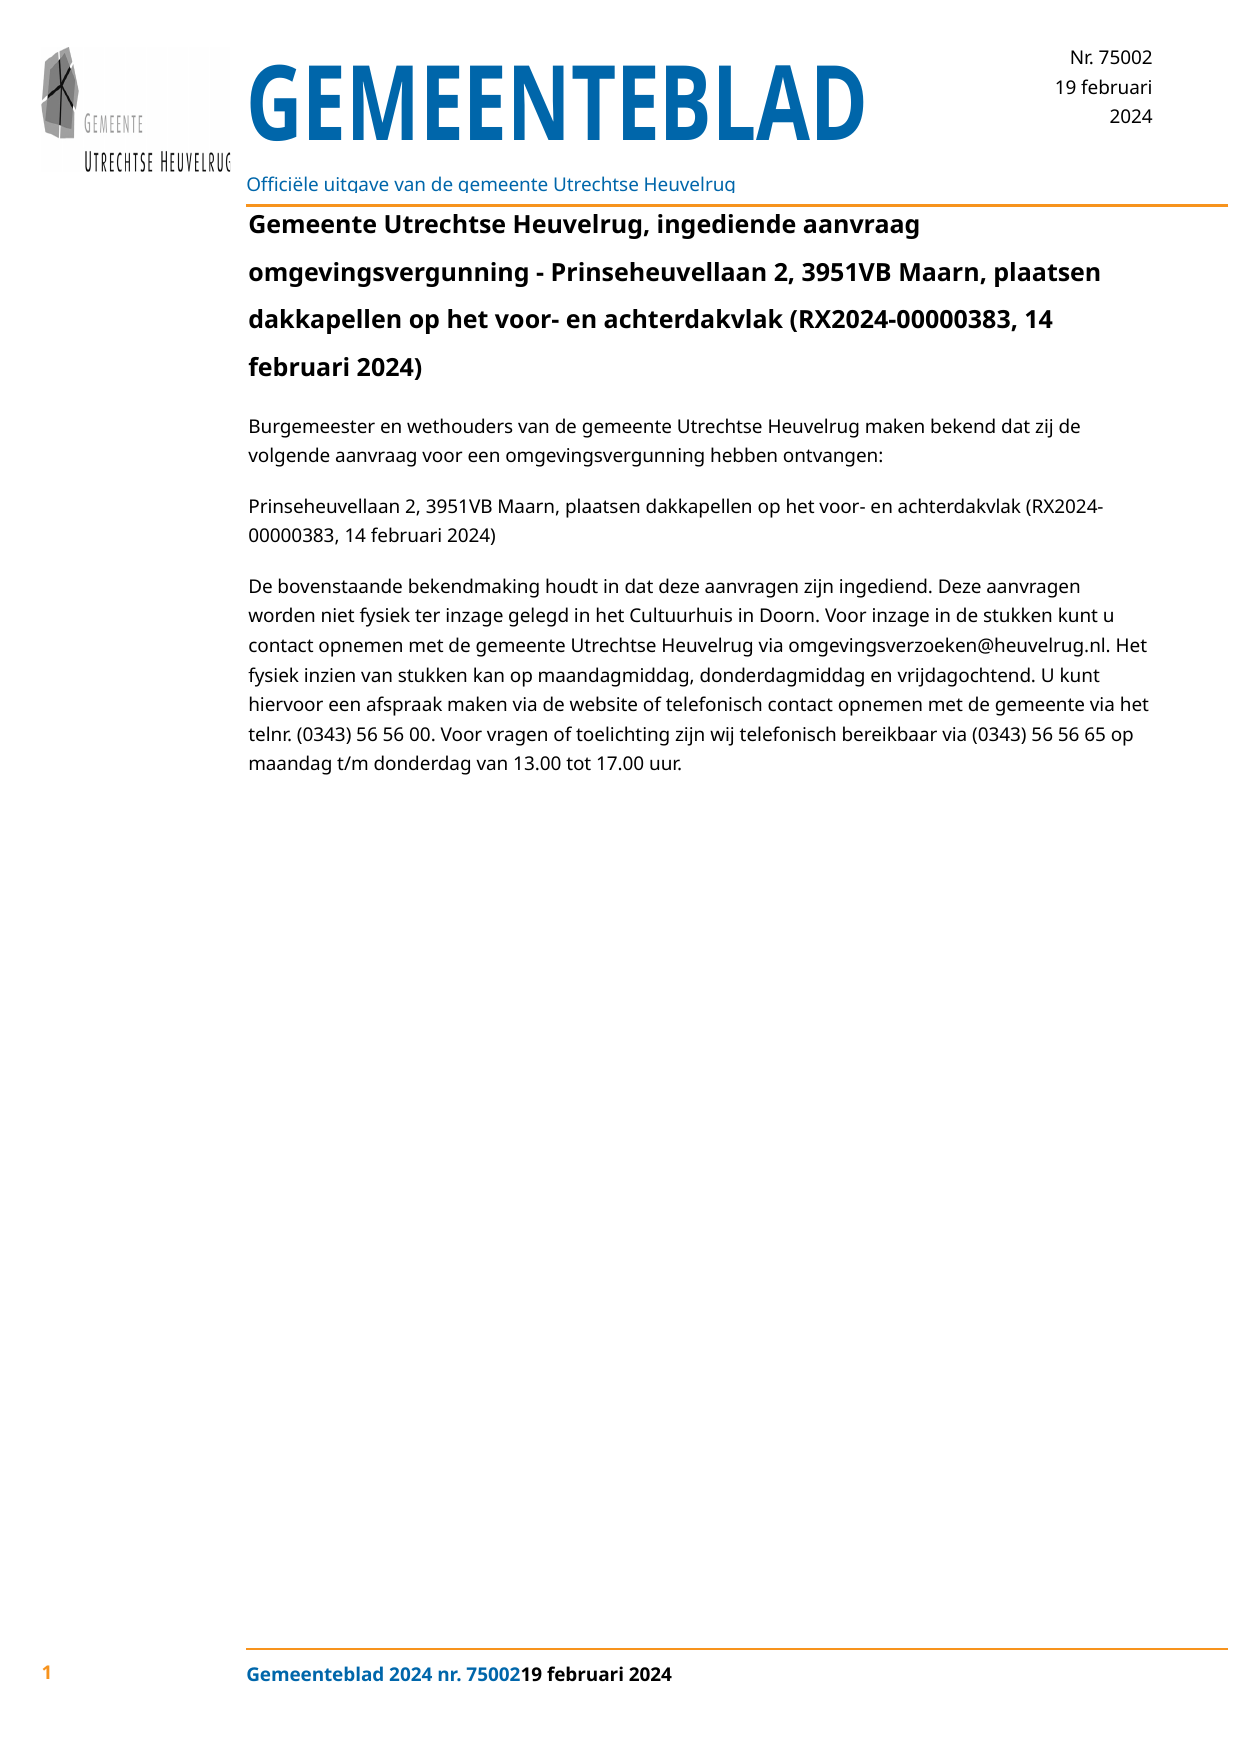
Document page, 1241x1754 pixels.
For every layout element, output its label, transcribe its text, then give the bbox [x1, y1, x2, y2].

text Burgemeester en wethouders van de gemeente Utrechtse Heuvelrug maken bekend dat zij de volgende aanvraag voor een omgevingsvergunning hebben ontvangen: [248, 413, 1152, 468]
text Prinseheuvellaan 2, 3951VB Maarn, plaatsen dakkapellen op het voor- en achterdakvlak (RX2024-00000383, 14 februari 2024) [248, 493, 1152, 548]
text De bovenstaande bekendmaking houdt in dat deze aanvragen zijn ingediend. Deze aanvragen worden niet fysiek ter inzage gelegd in het Cultuurhuis in Doorn. Voor inzage in de stukken kunt u contact opnemen met de gemeente Utrechtse Heuvelrug via omgevingsverzoeken@heuvelrug.nl. Het fysiek inzien van stukken kan op maandagmiddag, donderdagmiddag en vrijdagochtend. U kunt hiervoor een afspraak maken via de website of telefonisch contact opnemen met de gemeente via het telnr. (0343) 56 56 00. Voor vragen of toelichting zijn wij telefonisch bereikbaar via (0343) 56 56 65 op maandag t/m donderdag van 13.00 tot 17.00 uur. [248, 573, 1152, 776]
picture [41, 47, 231, 172]
text Gemeente Utrechtse Heuvelrug, ingediende aanvraag omgevingsvergunning - Prinseheuvellaan 2, 3951VB Maarn, plaatsen dakkapellen op het voor- en achterdakvlak (RX2024-00000383, 14 februari 2024) [248, 207, 1152, 384]
